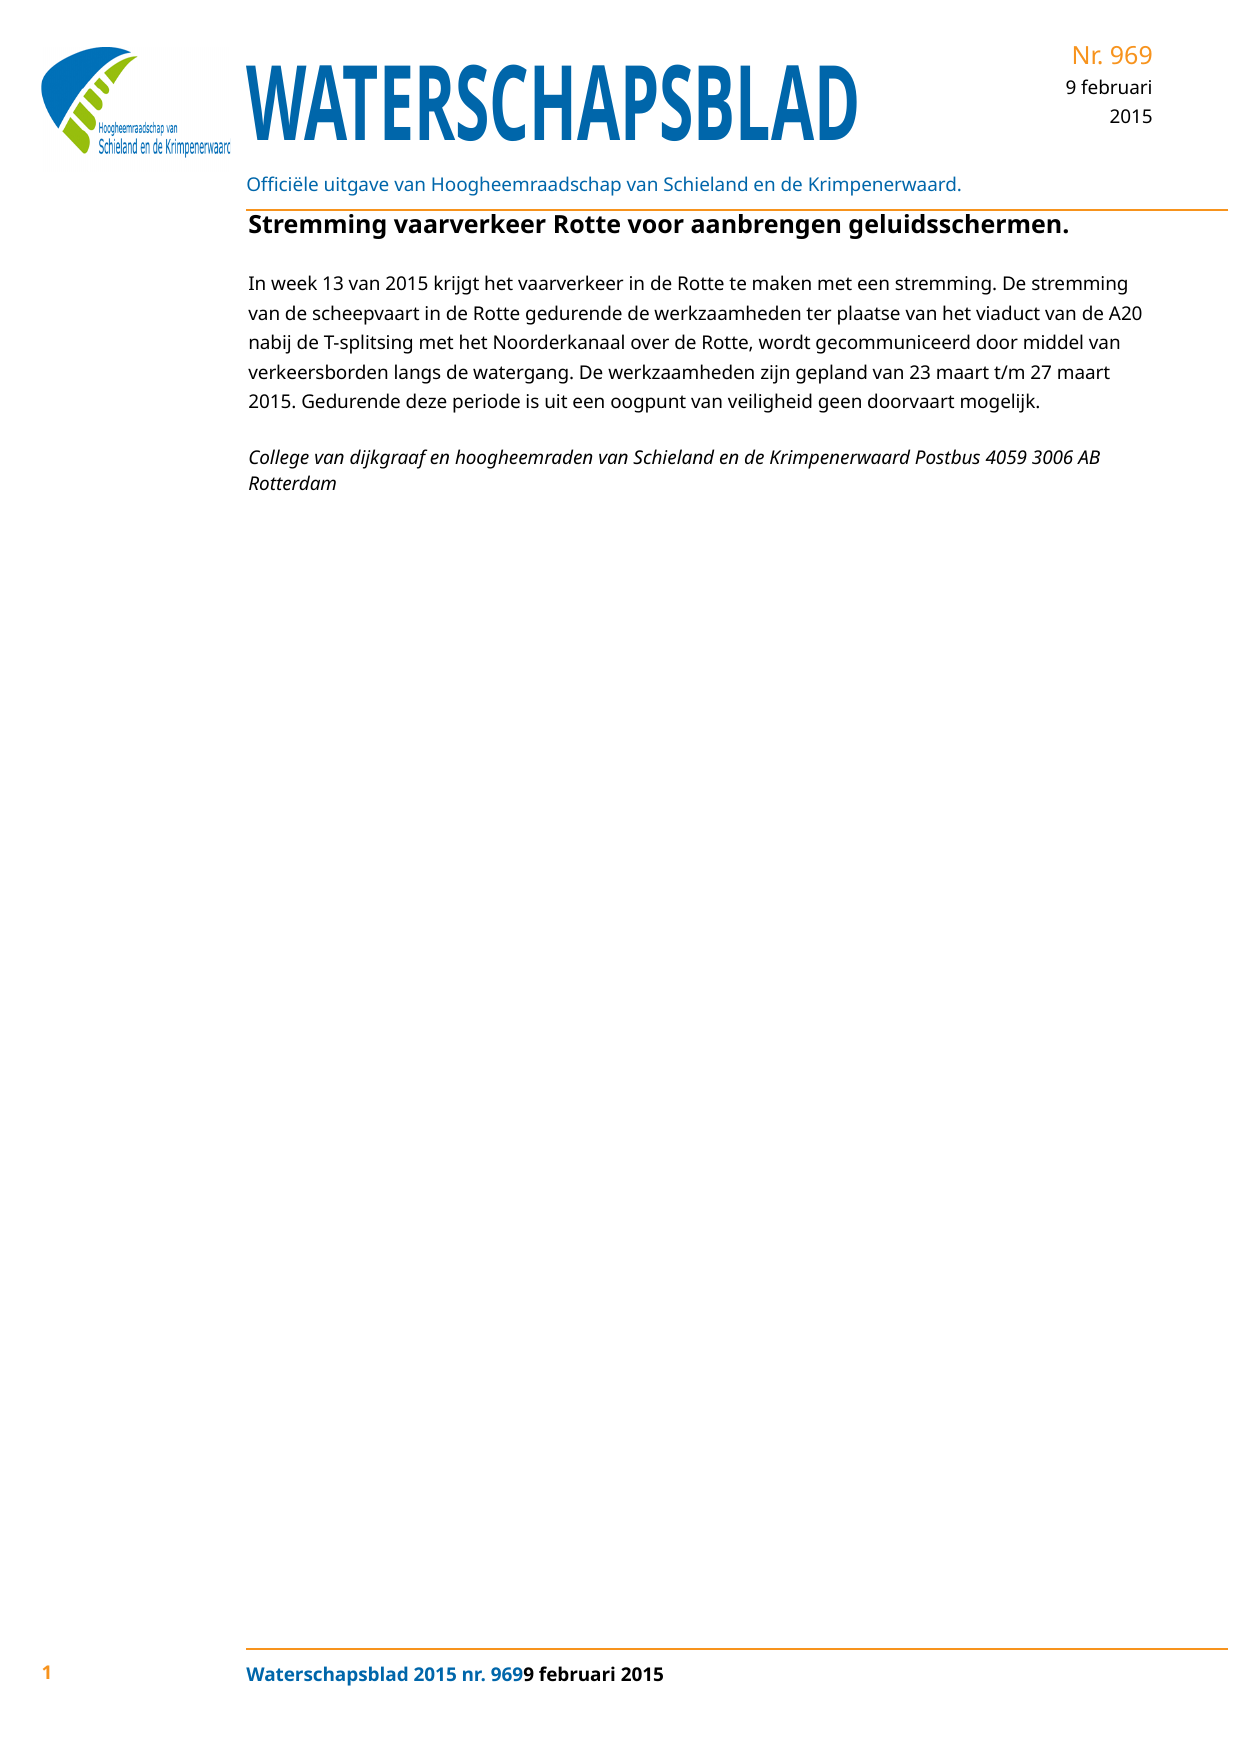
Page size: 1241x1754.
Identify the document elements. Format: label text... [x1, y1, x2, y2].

text In week 13 van 2015 krijgt het vaarverkeer in de Rotte te maken met een stremming. De stremming van de scheepvaart in de Rotte gedurende de werkzaamheden ter plaatse van het viaduct van de A20 nabij de T-splitsing met het Noorderkanaal over de Rotte, wordt gecommuniceerd door middel van verkeersborden langs de watergang. De werkzaamheden zijn gepland van 23 maart t/m 27 maart 2015. Gedurende deze periode is uit een oogpunt van veiligheid geen doorvaart mogelijk. [248, 270, 1152, 414]
picture [41, 47, 231, 172]
text College van dijkgraaf en hoogheemraden van Schieland en de Krimpenerwaard Postbus 4059 3006 AB Rotterdam [248, 444, 1152, 495]
text Stremming vaarverkeer Rotte voor aanbrengen geluidsschermen. [248, 211, 1152, 241]
